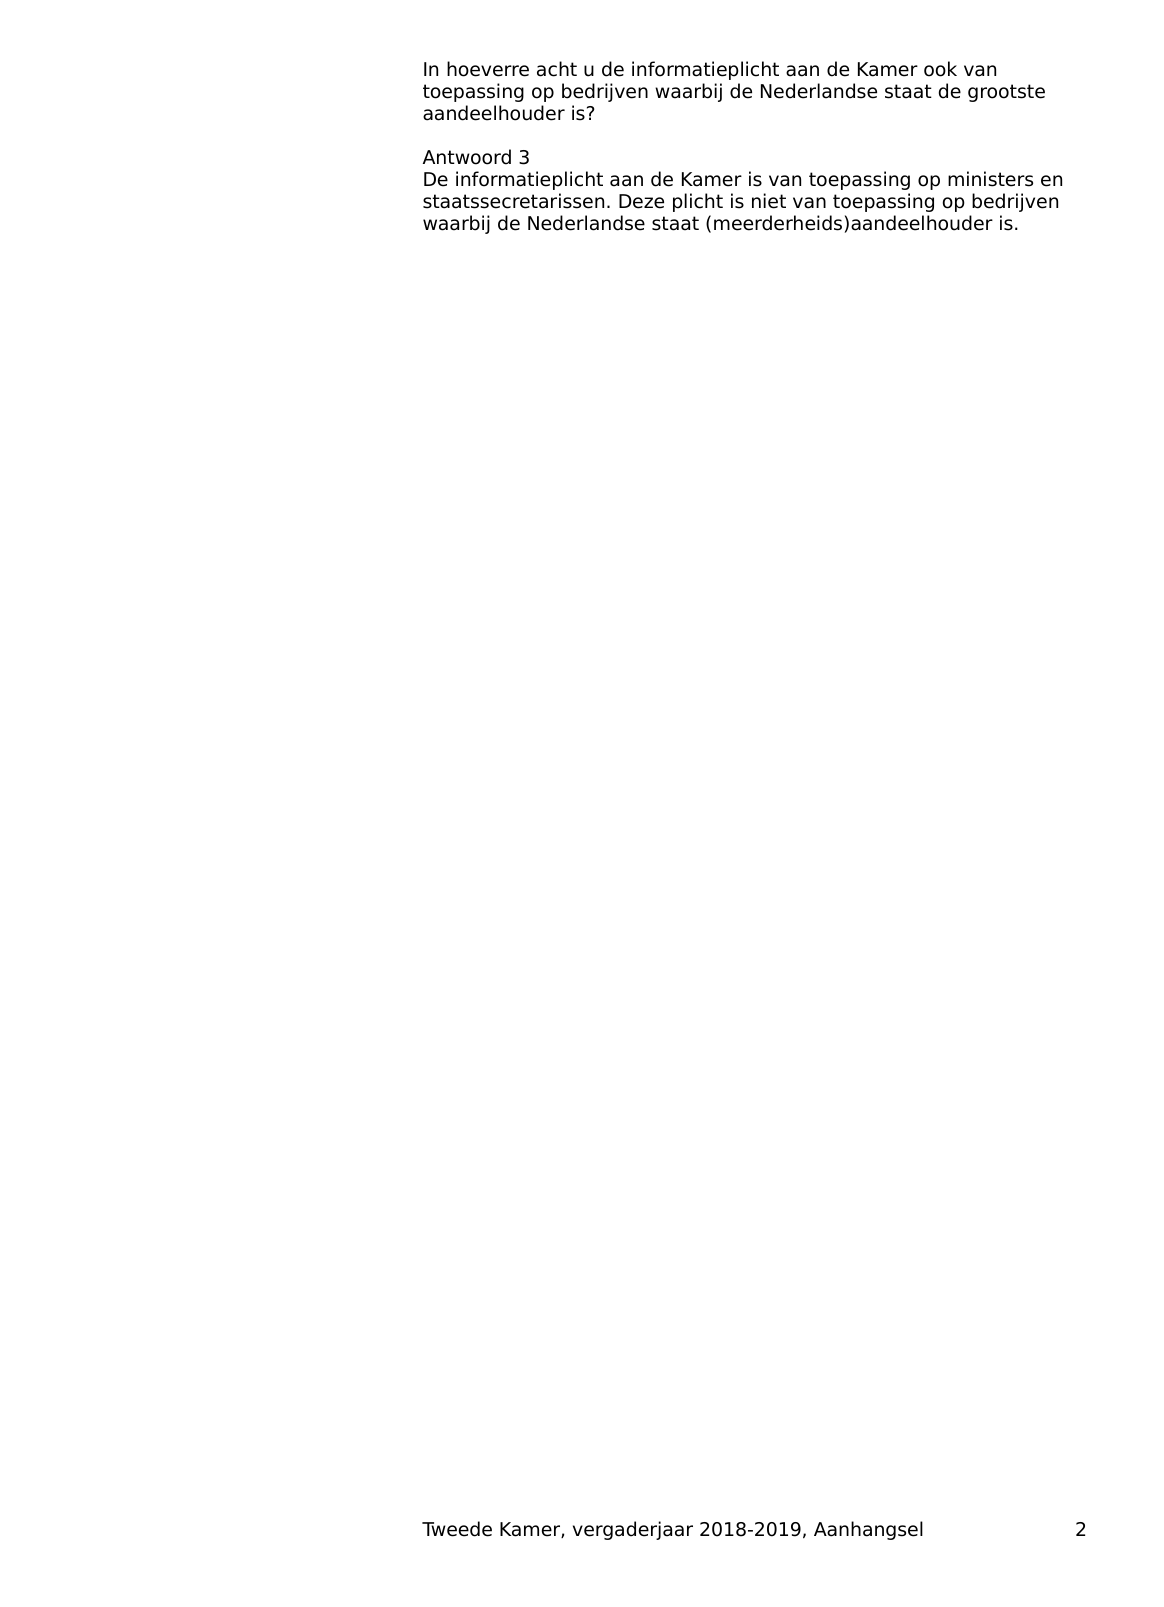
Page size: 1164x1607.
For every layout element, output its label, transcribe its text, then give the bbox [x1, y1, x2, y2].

text De informatieplicht aan de Kamer is van toepassing op ministers en staatssecretarissen. Deze plicht is niet van toepassing op bedrijven waarbij de Nederlandse staat (meerderheids)aandeelhouder is. [422, 169, 1087, 235]
text In hoeverre acht u de informatieplicht aan de Kamer ook van toepassing op bedrijven waarbij de Nederlandse staat de grootste aandeelhouder is? [422, 59, 1087, 125]
text Antwoord 3 [422, 147, 1087, 169]
